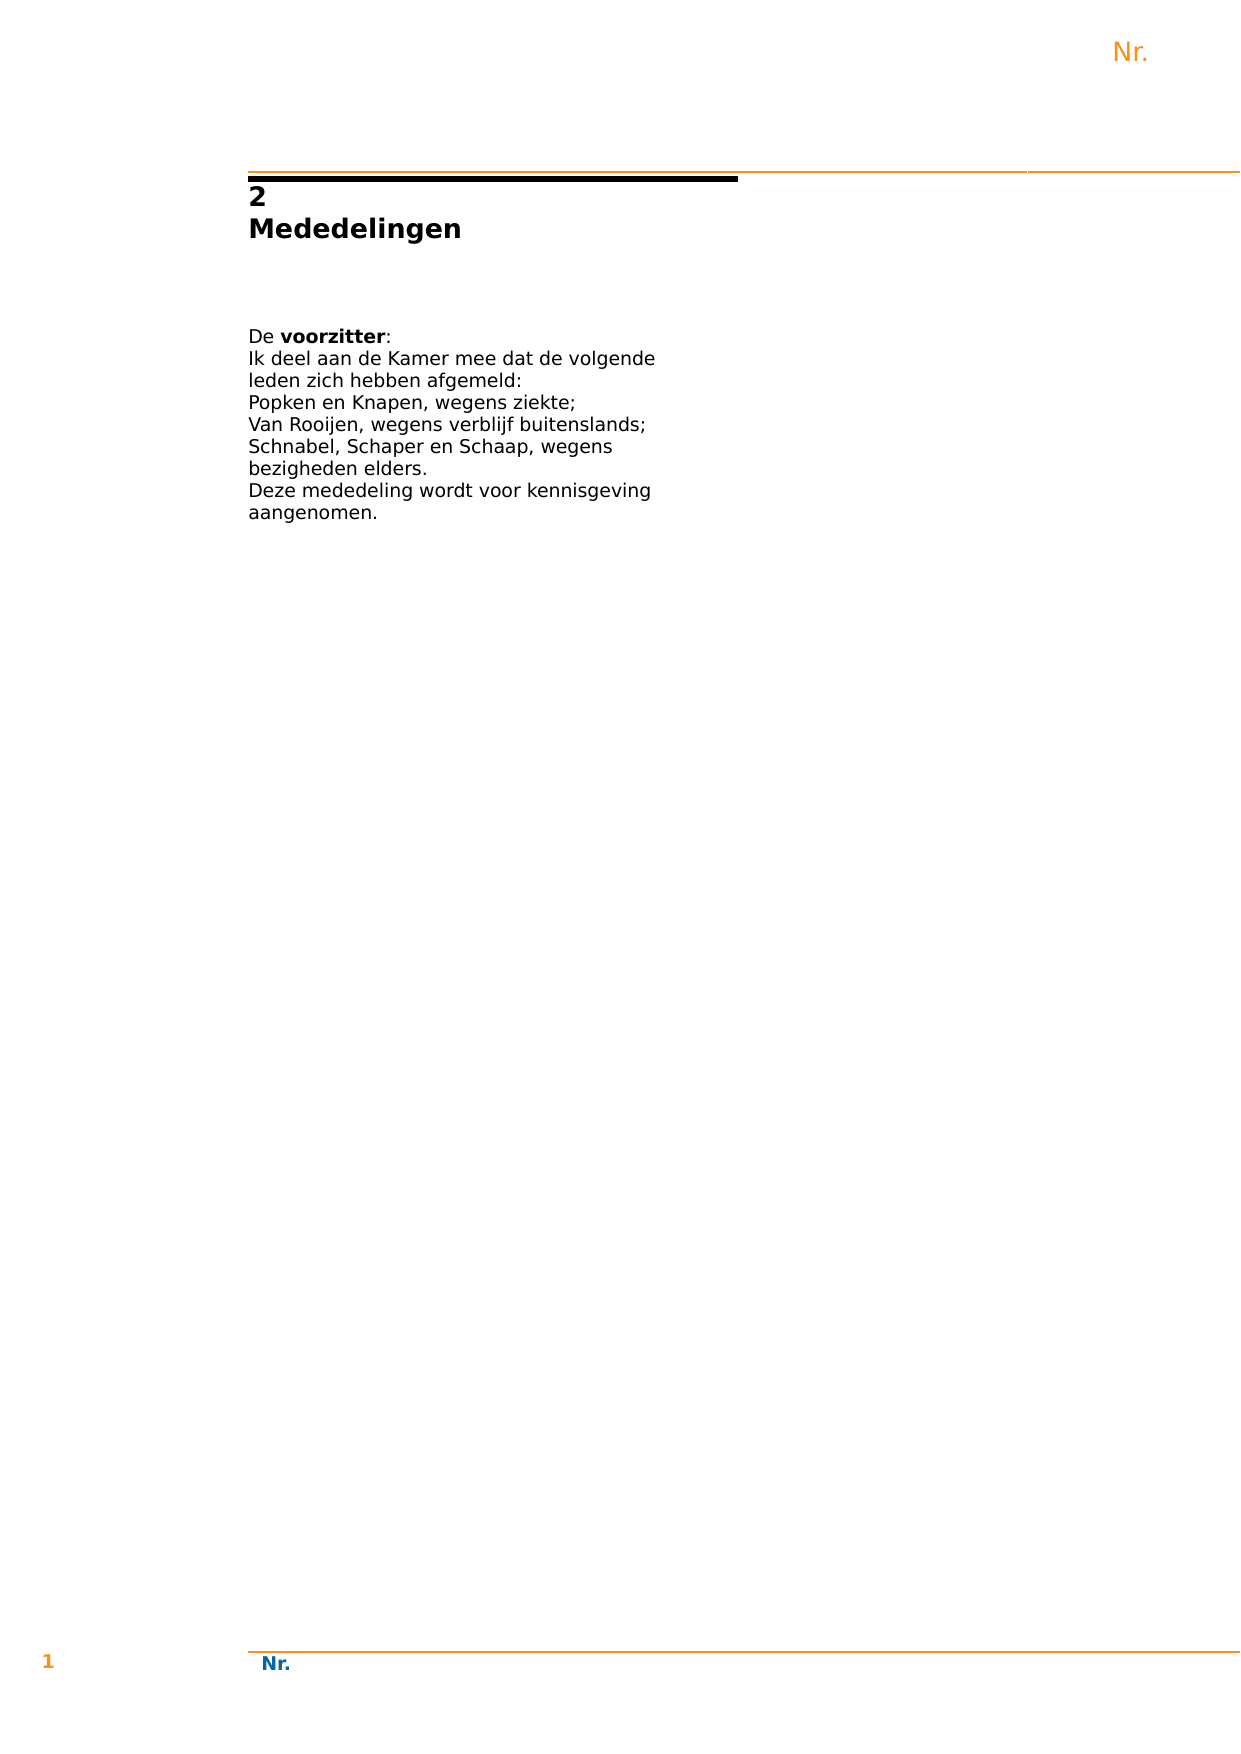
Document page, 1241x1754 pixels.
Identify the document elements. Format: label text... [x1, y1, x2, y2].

title 2 Mededelingen [248, 182, 691, 244]
text Ik deel aan de Kamer mee dat de volgende leden zich hebben afgemeld: [248, 348, 691, 392]
text Van Rooijen, wegens verblijf buitenslands; [248, 414, 691, 436]
text Popken en Knapen, wegens ziekte; [248, 392, 691, 414]
text Deze mededeling wordt voor kennisgeving aangenomen. [248, 480, 691, 524]
text De voorzitter: [248, 326, 691, 348]
text Schnabel, Schaper en Schaap, wegens bezigheden elders. [248, 436, 691, 480]
